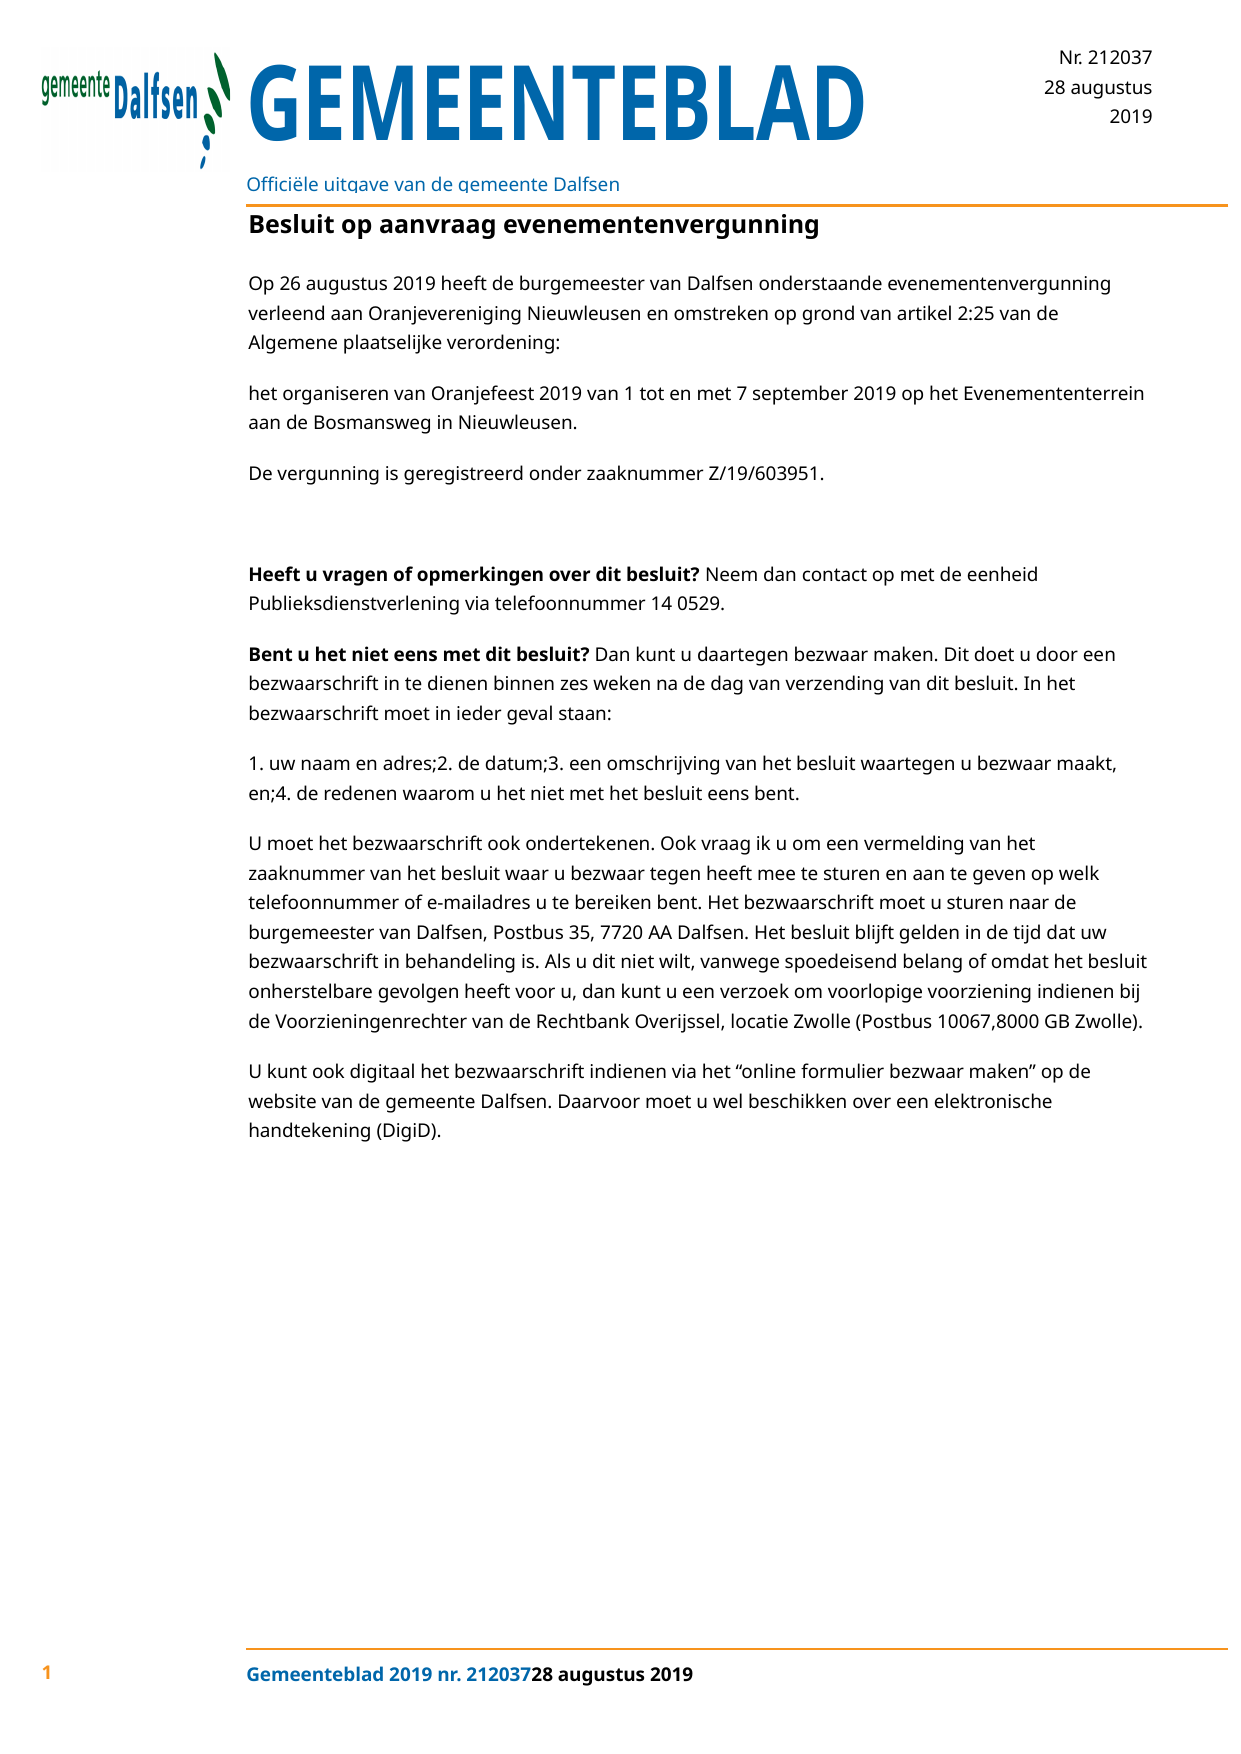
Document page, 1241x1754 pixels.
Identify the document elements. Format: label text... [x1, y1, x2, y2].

text Heeft u vragen of opmerkingen over dit besluit? Neem dan contact op met de eenheid Publieksdienstverlening via telefoonnummer 14 0529. [248, 561, 1152, 616]
text het organiseren van Oranjefeest 2019 van 1 tot en met 7 september 2019 op het Evenemententerrein aan de Bosmansweg in Nieuwleusen. [248, 380, 1152, 435]
text De vergunning is geregistreerd onder zaaknummer Z/19/603951. [248, 460, 1152, 486]
picture [41, 47, 231, 172]
text U kunt ook digitaal het bezwaarschrift indienen via het “online formulier bezwaar maken” op de website van de gemeente Dalfsen. Daarvoor moet u wel beschikken over een elektronische handtekening (DigiD). [248, 1058, 1152, 1143]
text U moet het bezwaarschrift ook ondertekenen. Ook vraag ik u om een vermelding van het zaaknummer van het besluit waar u bezwaar tegen heeft mee te sturen en aan te geven op welk telefoonnummer of e-mailadres u te bereiken bent. Het bezwaarschrift moet u sturen naar de burgemeester van Dalfsen, Postbus 35, 7720 AA Dalfsen. Het besluit blijft gelden in de tijd dat uw bezwaarschrift in behandeling is. Als u dit niet wilt, vanwege spoedeisend belang of omdat het besluit onherstelbare gevolgen heeft voor u, dan kunt u een verzoek om voorlopige voorziening indienen bij de Voorzieningenrechter van de Rechtbank Overijssel, locatie Zwolle (Postbus 10067,8000 GB Zwolle). [248, 830, 1152, 1033]
text Besluit op aanvraag evenementenvergunning [248, 207, 1152, 241]
text 1. uw naam en adres;2. de datum;3. een omschrijving van het besluit waartegen u bezwaar maakt, en;4. de redenen waarom u het niet met het besluit eens bent. [248, 750, 1152, 806]
text Bent u het niet eens met dit besluit? Dan kunt u daartegen bezwaar maken. Dit doet u door een bezwaarschrift in te dienen binnen zes weken na de dag van verzending van dit besluit. In het bezwaarschrift moet in ieder geval staan: [248, 641, 1152, 726]
text Op 26 augustus 2019 heeft de burgemeester van Dalfsen onderstaande evenementenvergunning verleend aan Oranjevereniging Nieuwleusen en omstreken op grond van artikel 2:25 van de Algemene plaatselijke verordening: [248, 270, 1152, 355]
